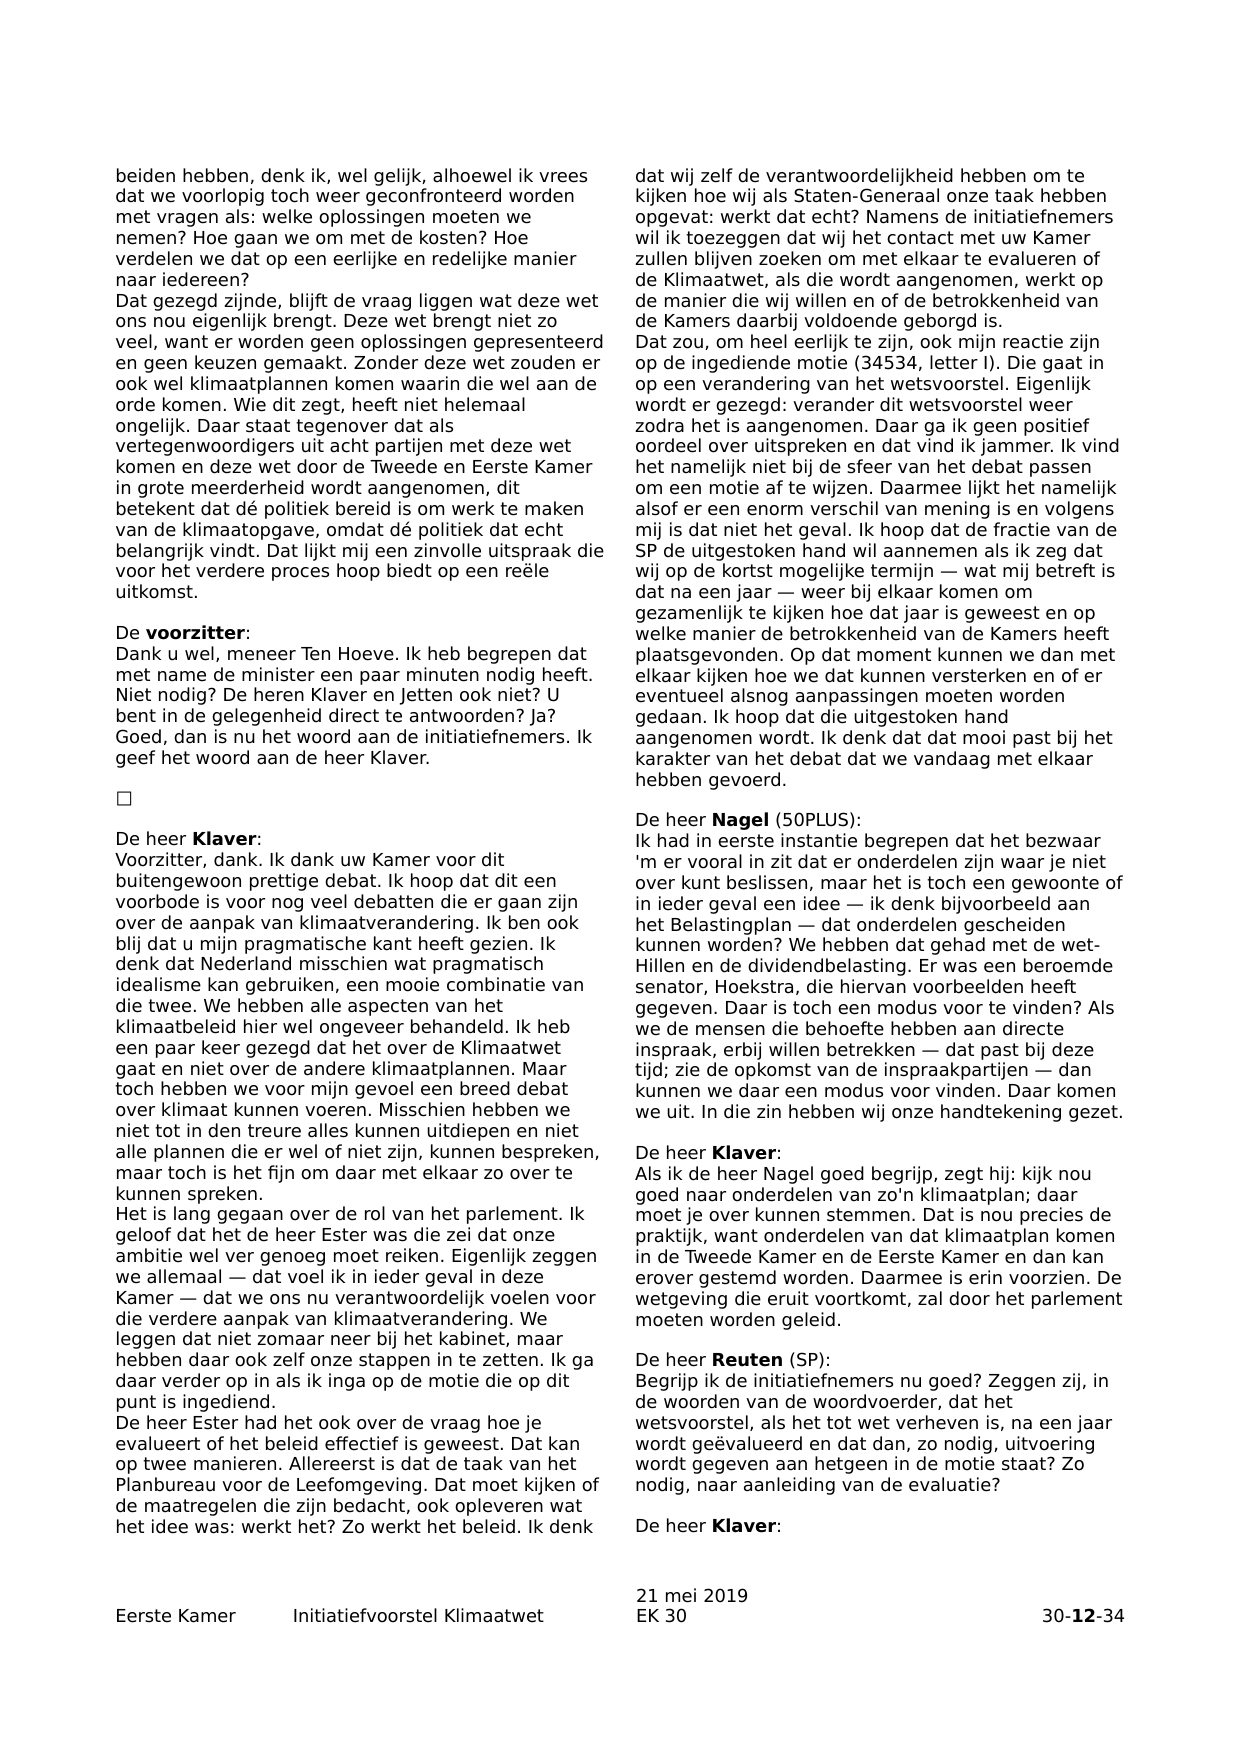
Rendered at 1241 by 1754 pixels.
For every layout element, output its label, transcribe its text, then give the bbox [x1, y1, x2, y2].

text ⬜ [115, 788, 605, 809]
text Goed, dan is nu het woord aan de initiatiefnemers. Ik geef het woord aan de heer Klaver. [115, 727, 605, 768]
text beiden hebben, denk ik, wel gelijk, alhoewel ik vrees dat we voorlopig toch weer geconfronteerd worden met vragen als: welke oplossingen moeten we nemen? Hoe gaan we om met de kosten? Hoe verdelen we dat op een eerlijke en redelijke manier naar iedereen? [115, 165, 605, 290]
text Begrijp ik de initiatiefnemers nu goed? Zeggen zij, in de woorden van de woordvoerder, dat het wetsvoorstel, als het tot wet verheven is, na een jaar wordt geëvalueerd en dat dan, zo nodig, uitvoering wordt gegeven aan hetgeen in de motie staat? Zo nodig, naar aanleiding van de evaluatie? [635, 1371, 1125, 1496]
text De heer Klaver: [635, 1516, 1125, 1537]
text De heer Klaver: [635, 1143, 1125, 1163]
text De heer Ester had het ook over de vraag hoe je evalueert of het beleid effectief is geweest. Dat kan op twee manieren. Allereerst is dat de taak van het Planbureau voor de Leefomgeving. Dat moet kijken of de maatregelen die zijn bedacht, ook opleveren wat het idee was: werkt het? Zo werkt het beleid. Ik denk [115, 1412, 605, 1537]
text Dank u wel, meneer Ten Hoeve. Ik heb begrepen dat met name de minister een paar minuten nodig heeft. Niet nodig? De heren Klaver en Jetten ook niet? U bent in de gelegenheid direct te antwoorden? Ja? [115, 643, 605, 727]
text Dat zou, om heel eerlijk te zijn, ook mijn reactie zijn op de ingediende motie (34534, letter I). Die gaat in op een verandering van het wetsvoorstel. Eigenlijk wordt er gezegd: verander dit wetsvoorstel weer zodra het is aangenomen. Daar ga ik geen positief oordeel over uitspreken en dat vind ik jammer. Ik vind het namelijk niet bij de sfeer van het debat passen om een motie af te wijzen. Daarmee lijkt het namelijk alsof er een enorm verschil van mening is en volgens mij is dat niet het geval. Ik hoop dat de fractie van de SP de uitgestoken hand wil aannemen als ik zeg dat wij op de kortst mogelijke termijn — wat mij betreft is dat na een jaar — weer bij elkaar komen om gezamenlijk te kijken hoe dat jaar is geweest en op welke manier de betrokkenheid van de Kamers heeft plaatsgevonden. Op dat moment kunnen we dan met elkaar kijken hoe we dat kunnen versterken en of er eventueel alsnog aanpassingen moeten worden gedaan. Ik hoop dat die uitgestoken hand aangenomen wordt. Ik denk dat dat mooi past bij het karakter van het debat dat we vandaag met elkaar hebben gevoerd. [635, 332, 1125, 790]
text De heer Nagel (50PLUS): [635, 810, 1125, 831]
text Ik had in eerste instantie begrepen dat het bezwaar 'm er vooral in zit dat er onderdelen zijn waar je niet over kunt beslissen, maar het is toch een gewoonte of in ieder geval een idee — ik denk bijvoorbeeld aan het Belastingplan — dat onderdelen gescheiden kunnen worden? We hebben dat gehad met de wet-Hillen en de dividendbelasting. Er was een beroemde senator, Hoekstra, die hiervan voorbeelden heeft gegeven. Daar is toch een modus voor te vinden? Als we de mensen die behoefte hebben aan directe inspraak, erbij willen betrekken — dat past bij deze tijd; zie de opkomst van de inspraakpartijen — dan kunnen we daar een modus voor vinden. Daar komen we uit. In die zin hebben wij onze handtekening gezet. [635, 831, 1125, 1123]
text De voorzitter: [115, 623, 605, 643]
text Als ik de heer Nagel goed begrijp, zegt hij: kijk nou goed naar onderdelen van zo'n klimaatplan; daar moet je over kunnen stemmen. Dat is nou precies de praktijk, want onderdelen van dat klimaatplan komen in de Tweede Kamer en de Eerste Kamer en dan kan erover gestemd worden. Daarmee is erin voorzien. De wetgeving die eruit voortkomt, zal door het parlement moeten worden geleid. [635, 1163, 1125, 1330]
text dat wij zelf de verantwoordelijkheid hebben om te kijken hoe wij als Staten-Generaal onze taak hebben opgevat: werkt dat echt? Namens de initiatiefnemers wil ik toezeggen dat wij het contact met uw Kamer zullen blijven zoeken om met elkaar te evalueren of de Klimaatwet, als die wordt aangenomen, werkt op de manier die wij willen en of de betrokkenheid van de Kamers daarbij voldoende geborgd is. [635, 165, 1125, 332]
text Het is lang gegaan over de rol van het parlement. Ik geloof dat het de heer Ester was die zei dat onze ambitie wel ver genoeg moet reiken. Eigenlijk zeggen we allemaal — dat voel ik in ieder geval in deze Kamer — dat we ons nu verantwoordelijk voelen voor die verdere aanpak van klimaatverandering. We leggen dat niet zomaar neer bij het kabinet, maar hebben daar ook zelf onze stappen in te zetten. Ik ga daar verder op in als ik inga op de motie die op dit punt is ingediend. [115, 1204, 605, 1412]
text Dat gezegd zijnde, blijft de vraag liggen wat deze wet ons nou eigenlijk brengt. Deze wet brengt niet zo veel, want er worden geen oplossingen gepresenteerd en geen keuzen gemaakt. Zonder deze wet zouden er ook wel klimaatplannen komen waarin die wel aan de orde komen. Wie dit zegt, heeft niet helemaal ongelijk. Daar staat tegenover dat als vertegenwoordigers uit acht partijen met deze wet komen en deze wet door de Tweede en Eerste Kamer in grote meerderheid wordt aangenomen, dit betekent dat dé politiek bereid is om werk te maken van de klimaatopgave, omdat dé politiek dat echt belangrijk vindt. Dat lijkt mij een zinvolle uitspraak die voor het verdere proces hoop biedt op een reële uitkomst. [115, 290, 605, 603]
text De heer Klaver: [115, 829, 605, 850]
text De heer Reuten (SP): [635, 1350, 1125, 1371]
text Voorzitter, dank. Ik dank uw Kamer voor dit buitengewoon prettige debat. Ik hoop dat dit een voorbode is voor nog veel debatten die er gaan zijn over de aanpak van klimaatverandering. Ik ben ook blij dat u mijn pragmatische kant heeft gezien. Ik denk dat Nederland misschien wat pragmatisch idealisme kan gebruiken, een mooie combinatie van die twee. We hebben alle aspecten van het klimaatbeleid hier wel ongeveer behandeld. Ik heb een paar keer gezegd dat het over de Klimaatwet gaat en niet over de andere klimaatplannen. Maar toch hebben we voor mijn gevoel een breed debat over klimaat kunnen voeren. Misschien hebben we niet tot in den treure alles kunnen uitdiepen en niet alle plannen die er wel of niet zijn, kunnen bespreken, maar toch is het fijn om daar met elkaar zo over te kunnen spreken. [115, 850, 605, 1204]
